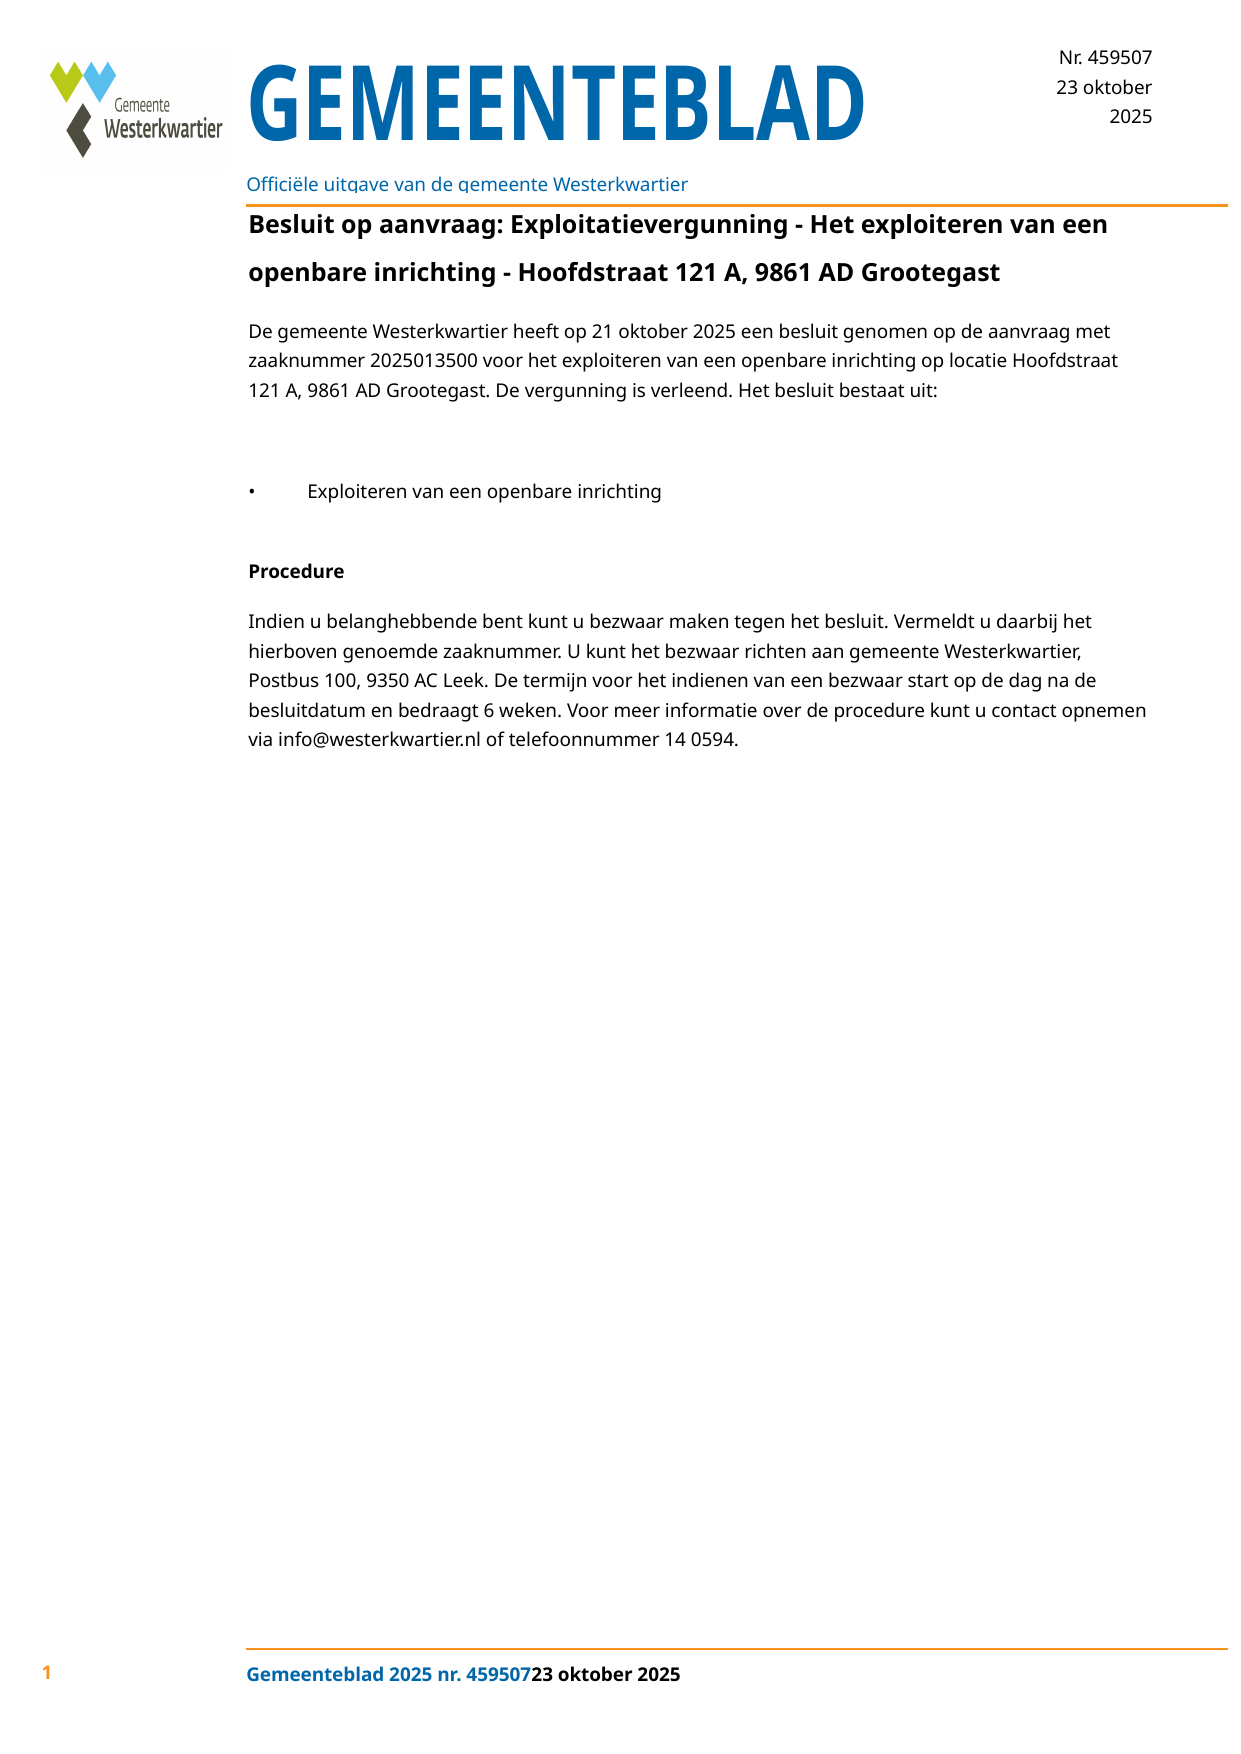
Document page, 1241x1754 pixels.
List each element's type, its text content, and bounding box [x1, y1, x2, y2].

text Besluit op aanvraag: Exploitatievergunning - Het exploiteren van een openbare inrichting - Hoofdstraat 121 A, 9861 AD Grootegast [248, 207, 1152, 288]
text Indien u belanghebbende bent kunt u bezwaar maken tegen het besluit. Vermeldt u daarbij het hierboven genoemde zaaknummer. U kunt het bezwaar richten aan gemeente Westerkwartier, Postbus 100, 9350 AC Leek. De termijn voor het indienen van een bezwaar start op de dag na de besluitdatum en bedraagt 6 weken. Voor meer informatie over de procedure kunt u contact opnemen via info@westerkwartier.nl of telefoonnummer 14 0594. [248, 608, 1152, 752]
text Procedure [248, 558, 1152, 584]
picture [41, 47, 231, 172]
list Exploiteren van een openbare inrichting [248, 478, 1152, 504]
text De gemeente Westerkwartier heeft op 21 oktober 2025 een besluit genomen op de aanvraag met zaaknummer 2025013500 voor het exploiteren van een openbare inrichting op locatie Hoofdstraat 121 A, 9861 AD Grootegast. De vergunning is verleend. Het besluit bestaat uit: [248, 318, 1152, 403]
